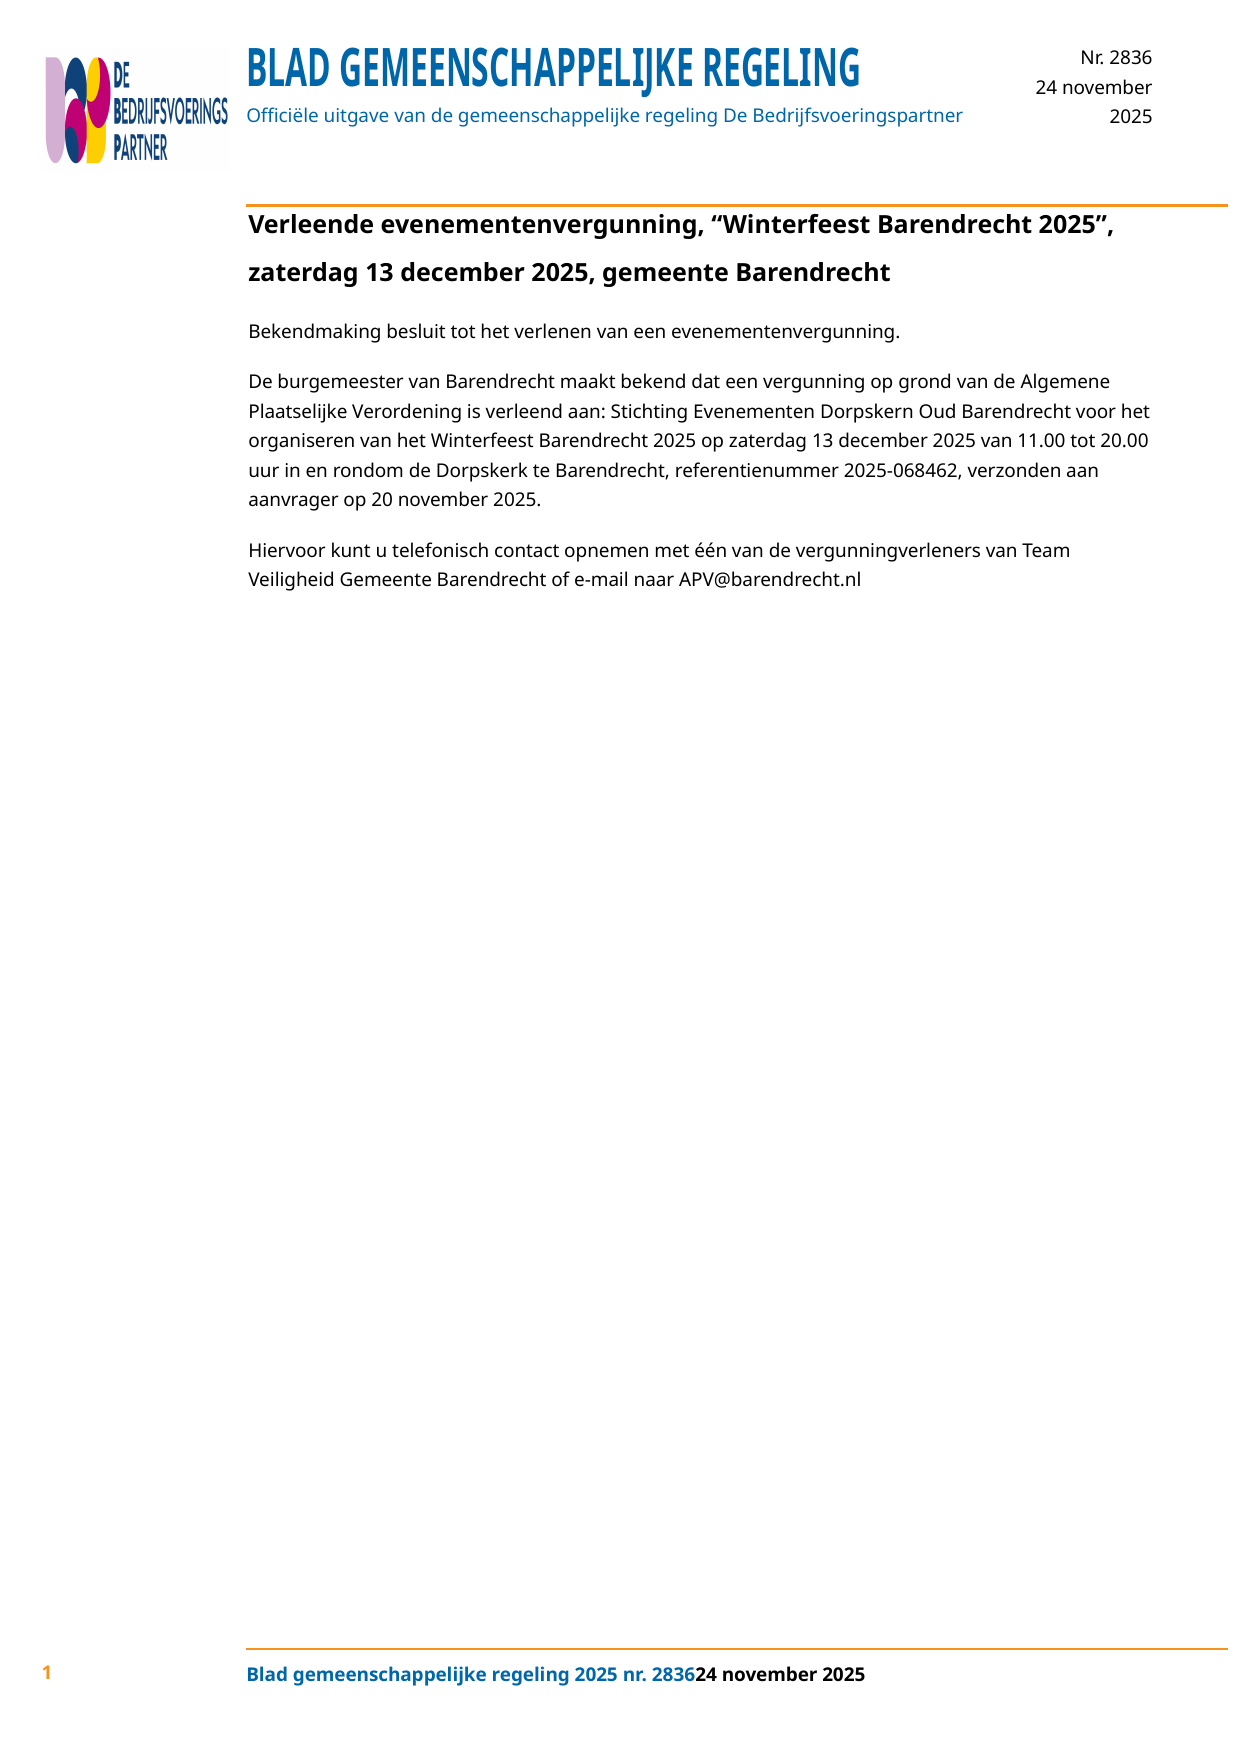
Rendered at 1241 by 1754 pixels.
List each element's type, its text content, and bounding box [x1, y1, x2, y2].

text Verleende evenementenvergunning, “Winterfeest Barendrecht 2025”, zaterdag 13 december 2025, gemeente Barendrecht [248, 207, 1152, 288]
text Hiervoor kunt u telefonisch contact opnemen met één van de vergunningverleners van Team Veiligheid Gemeente Barendrecht of e-mail naar APV@barendrecht.nl [248, 537, 1152, 592]
picture [41, 47, 231, 172]
text Bekendmaking besluit tot het verlenen van een evenementenvergunning. [248, 318, 1152, 344]
text De burgemeester van Barendrecht maakt bekend dat een vergunning op grond van de Algemene Plaatselijke Verordening is verleend aan: Stichting Evenementen Dorpskern Oud Barendrecht voor het organiseren van het Winterfeest Barendrecht 2025 op zaterdag 13 december 2025 van 11.00 tot 20.00 uur in en rondom de Dorpskerk te Barendrecht, referentienummer 2025-068462, verzonden aan aanvrager op 20 november 2025. [248, 368, 1152, 512]
